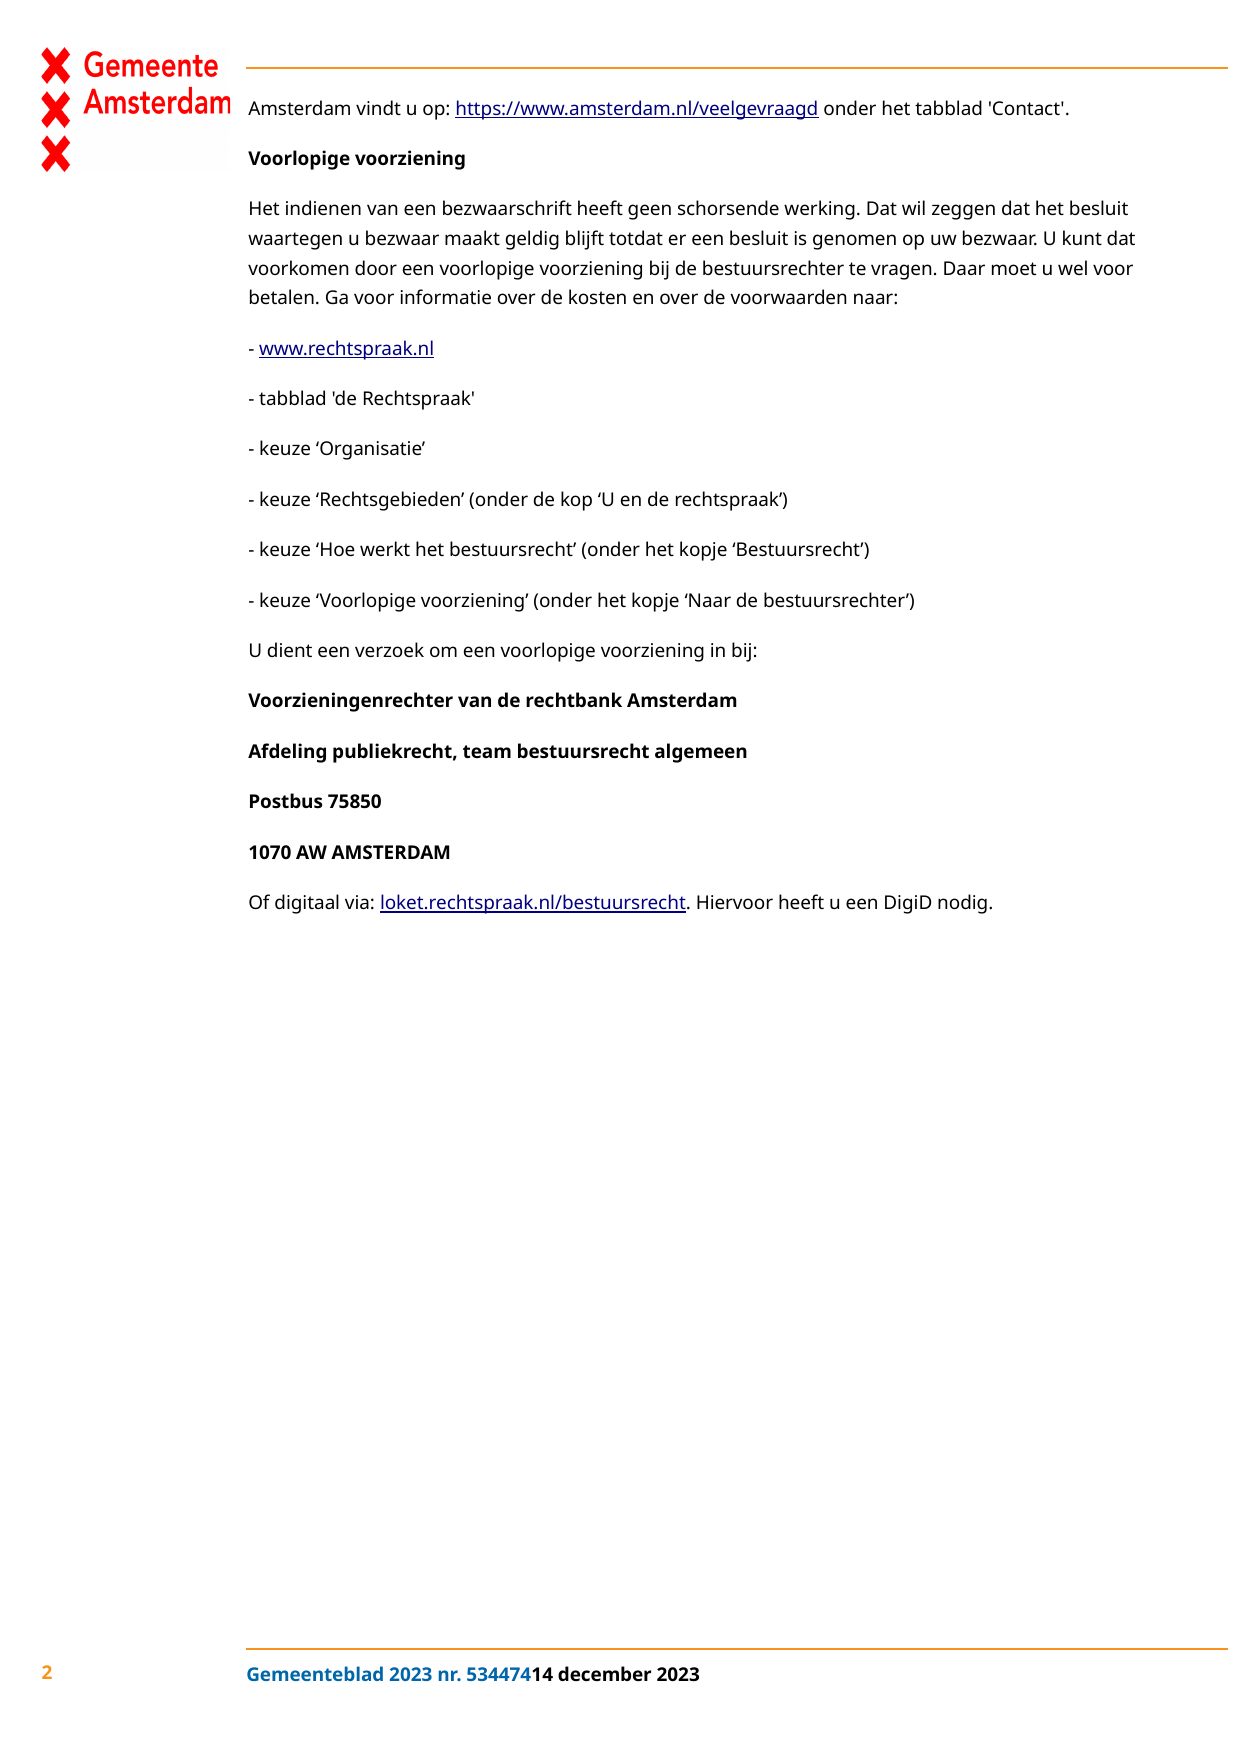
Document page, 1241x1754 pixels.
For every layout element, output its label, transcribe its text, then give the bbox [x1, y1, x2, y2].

text Amsterdam vindt u op: https://www.amsterdam.nl/veelgevraagd onder het tabblad 'Contact'. [248, 95, 1152, 121]
text - keuze ‘Voorlopige voorziening’ (onder het kopje ‘Naar de bestuursrechter’) [248, 587, 1152, 613]
text - tabblad 'de Rechtspraak' [248, 385, 1152, 411]
text Voorzieningenrechter van de rechtbank Amsterdam [248, 688, 1152, 713]
text - www.rechtspraak.nl [248, 335, 1152, 361]
text Het indienen van een bezwaarschrift heeft geen schorsende werking. Dat wil zeggen dat het besluit waartegen u bezwaar maakt geldig blijft totdat er een besluit is genomen op uw bezwaar. U kunt dat voorkomen door een voorlopige voorziening bij de bestuursrechter te vragen. Daar moet u wel voor betalen. Ga voor informatie over de kosten en over de voorwaarden naar: [248, 196, 1152, 310]
text U dient een verzoek om een voorlopige voorziening in bij: [248, 637, 1152, 663]
text - keuze ‘Organisatie’ [248, 436, 1152, 461]
text Afdeling publiekrecht, team bestuursrecht algemeen [248, 738, 1152, 764]
picture [41, 47, 231, 172]
text Postbus 75850 [248, 788, 1152, 814]
text Voorlopige voorziening [248, 145, 1152, 171]
text Of digitaal via: loket.rechtspraak.nl/bestuursrecht. Hiervoor heeft u een DigiD nodig. [248, 889, 1152, 915]
text - keuze ‘Hoe werkt het bestuursrecht’ (onder het kopje ‘Bestuursrecht’) [248, 536, 1152, 562]
text - keuze ‘Rechtsgebieden’ (onder de kop ‘U en de rechtspraak’) [248, 486, 1152, 512]
text 1070 AW AMSTERDAM [248, 839, 1152, 865]
